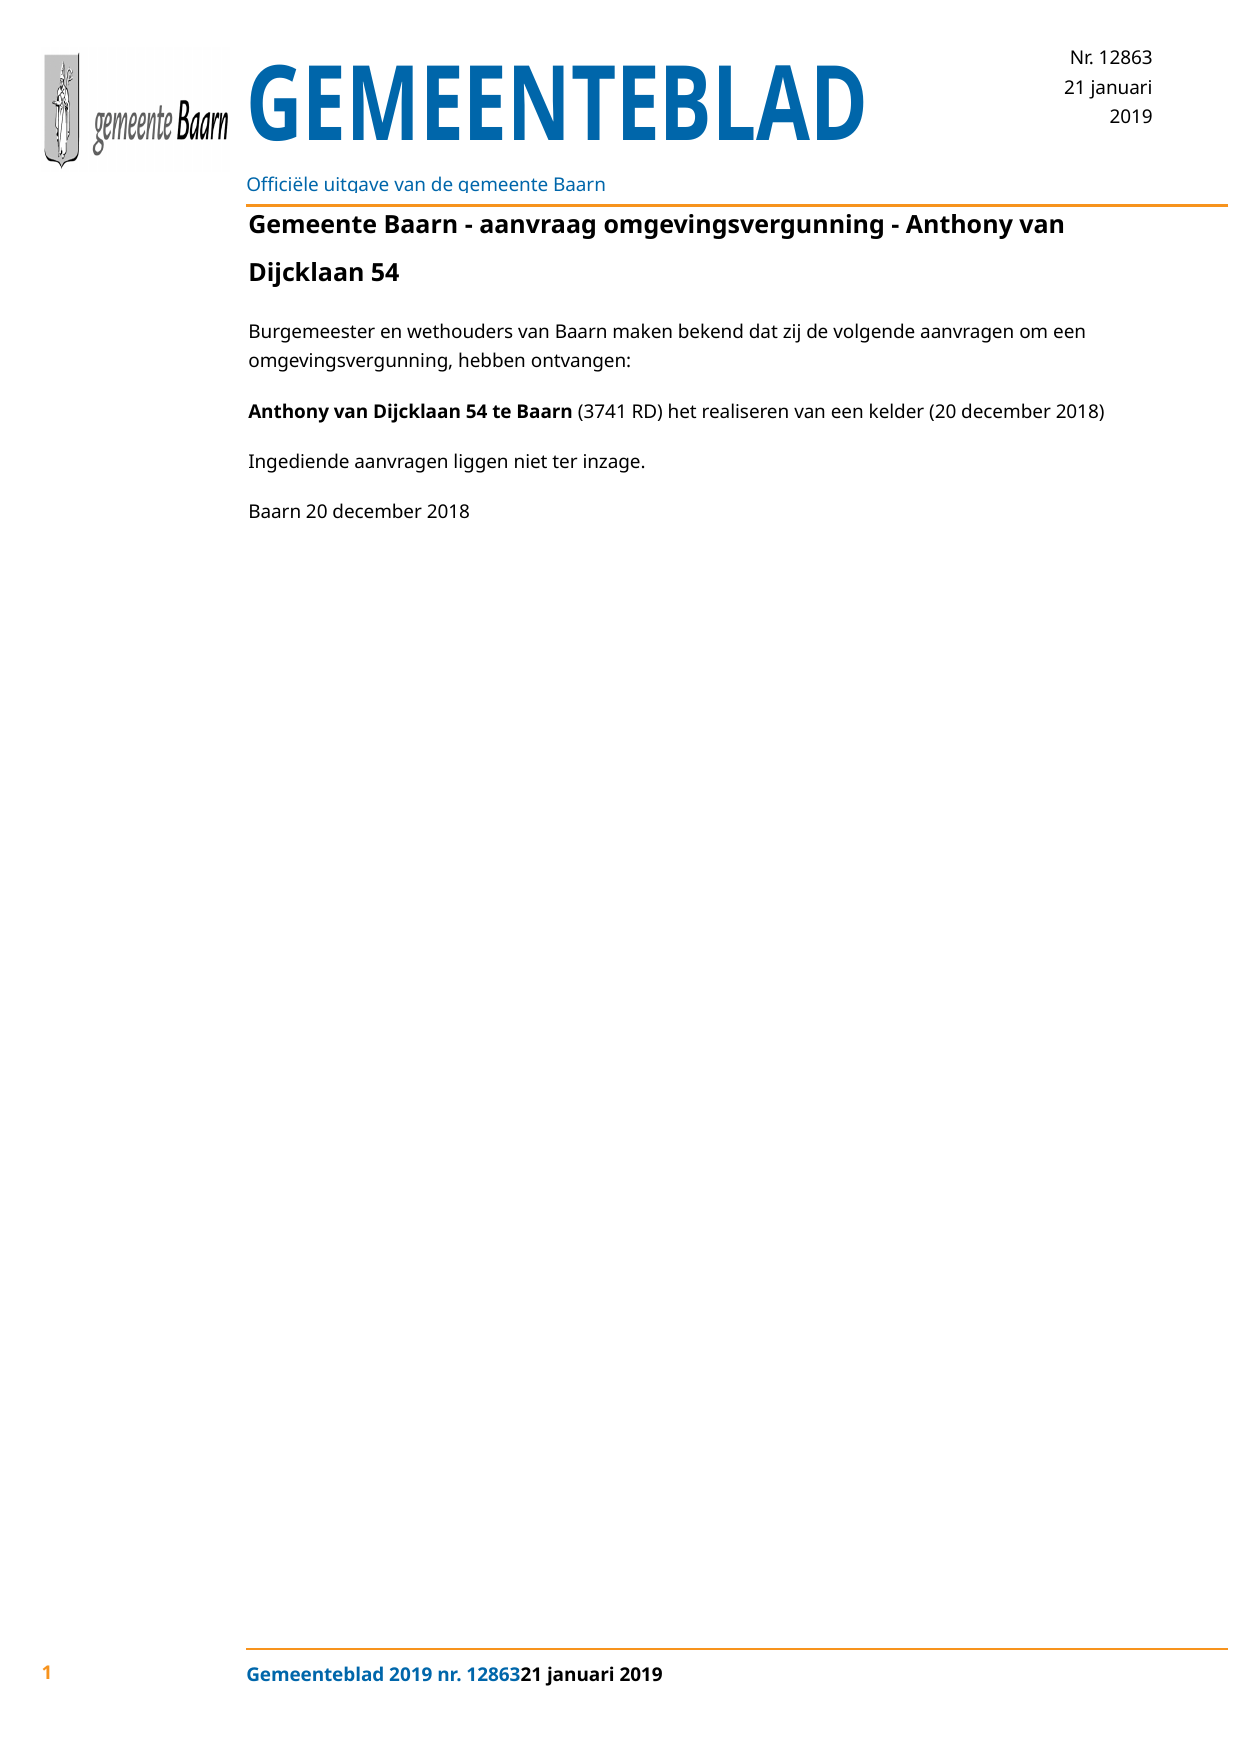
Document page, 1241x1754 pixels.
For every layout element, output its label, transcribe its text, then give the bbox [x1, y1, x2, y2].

text Baarn 20 december 2018 [248, 499, 1152, 524]
text Gemeente Baarn - aanvraag omgevingsvergunning - Anthony van Dijcklaan 54 [248, 207, 1152, 288]
text Ingediende aanvragen liggen niet ter inzage. [248, 448, 1152, 474]
picture [41, 47, 231, 172]
text Anthony van Dijcklaan 54 te Baarn (3741 RD) het realiseren van een kelder (20 december 2018) [248, 398, 1152, 424]
text Burgemeester en wethouders van Baarn maken bekend dat zij de volgende aanvragen om een omgevingsvergunning, hebben ontvangen: [248, 318, 1152, 373]
